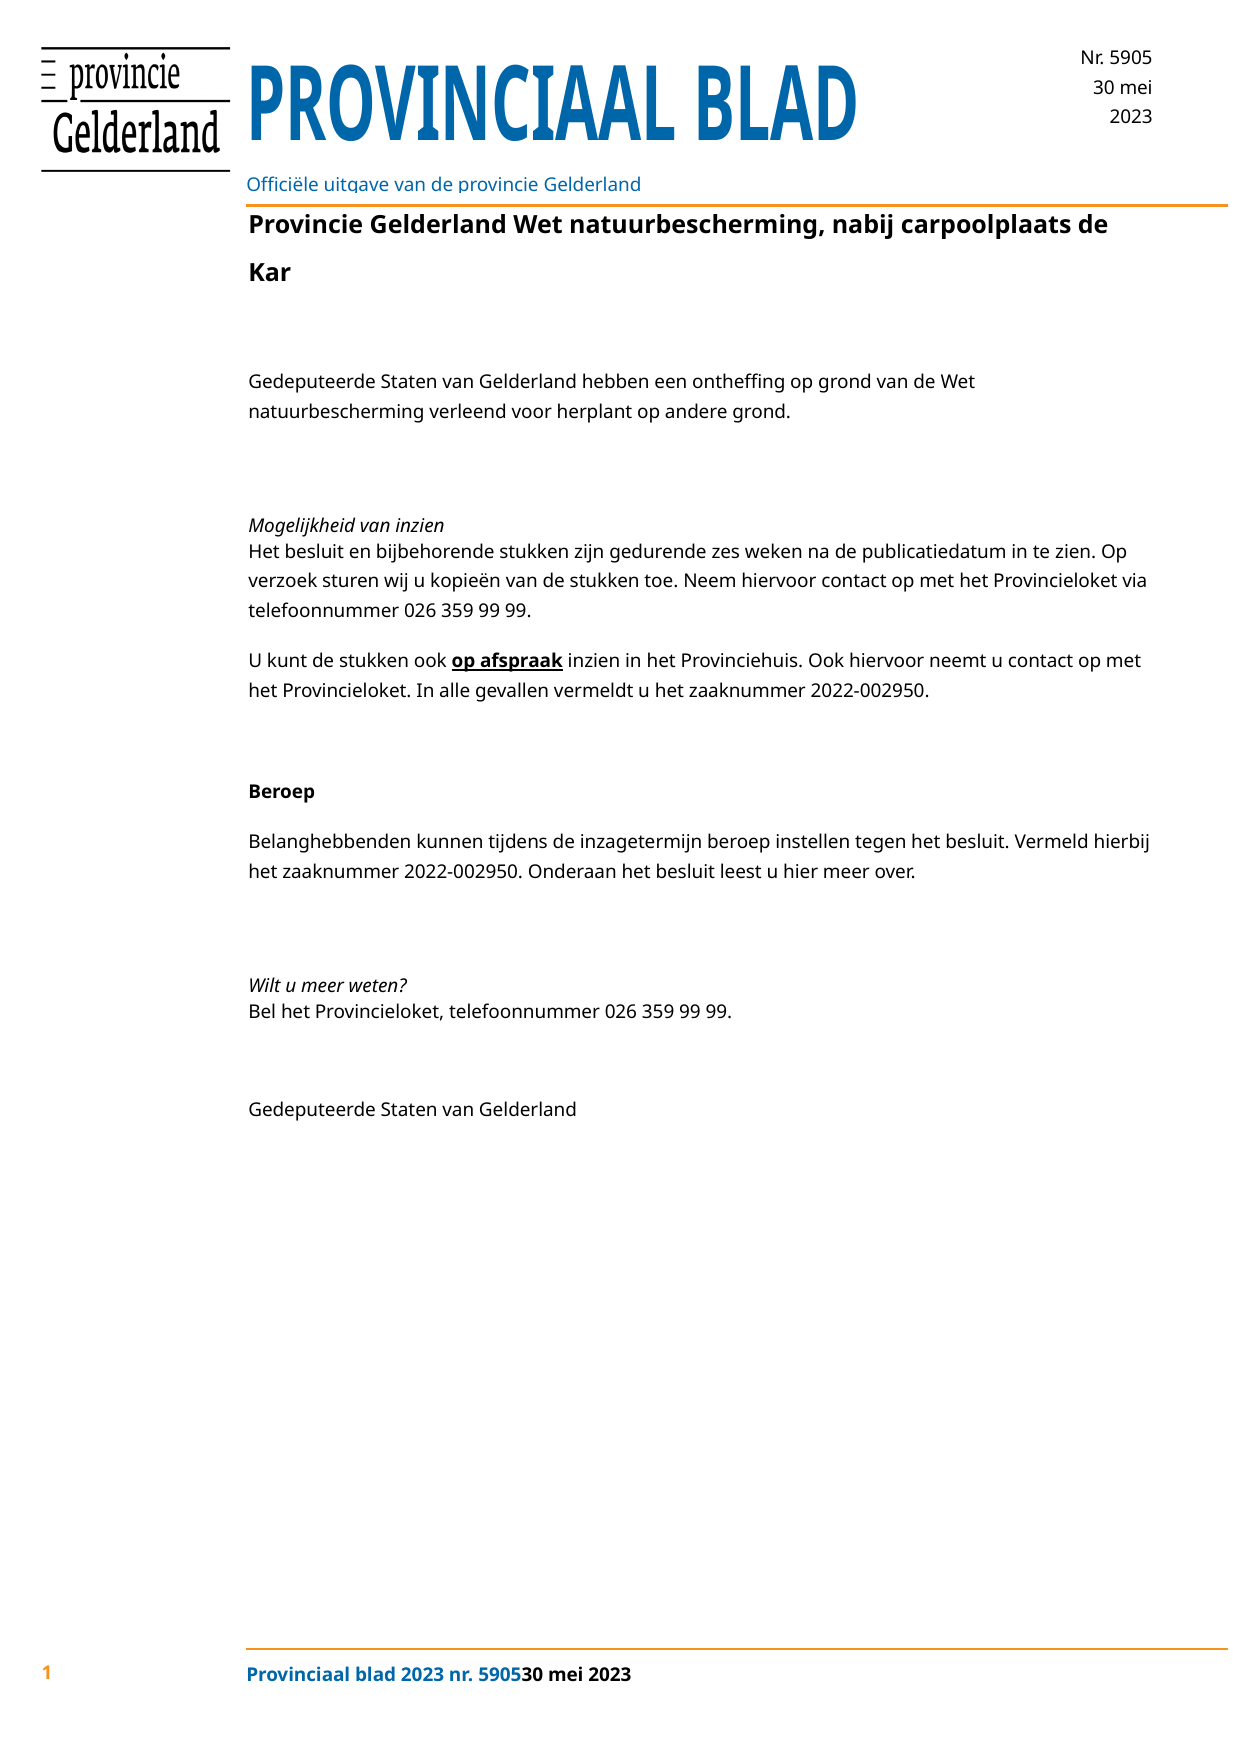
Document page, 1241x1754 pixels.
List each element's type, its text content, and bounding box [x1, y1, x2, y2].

text Het besluit en bijbehorende stukken zijn gedurende zes weken na de publicatiedatum in te zien. Op verzoek sturen wij u kopieën van de stukken toe. Neem hiervoor contact op met het Provincieloket via telefoonnummer 026 359 99 99. [248, 538, 1152, 623]
text Provincie Gelderland Wet natuurbescherming, nabij carpoolplaats de Kar [248, 207, 1152, 288]
text Mogelijkheid van inzien [248, 512, 1152, 538]
text Belanghebbenden kunnen tijdens de inzagetermijn beroep instellen tegen het besluit. Vermeld hierbij het zaaknummer 2022-002950. Onderaan het besluit leest u hier meer over. [248, 828, 1152, 884]
text Gedeputeerde Staten van Gelderland hebben een ontheffing op grond van de Wet natuurbescherming verleend voor herplant op andere grond. [248, 368, 1152, 424]
text Wilt u meer weten? [248, 972, 1152, 998]
text Bel het Provincieloket, telefoonnummer 026 359 99 99. [248, 998, 1152, 1024]
text Gedeputeerde Staten van Gelderland [248, 1096, 1152, 1122]
text Beroep [248, 778, 1152, 804]
text U kunt de stukken ook op afspraak inzien in het Provinciehuis. Ook hiervoor neemt u contact op met het Provincieloket. In alle gevallen vermeldt u het zaaknummer 2022-002950. [248, 648, 1152, 703]
picture [41, 47, 231, 172]
